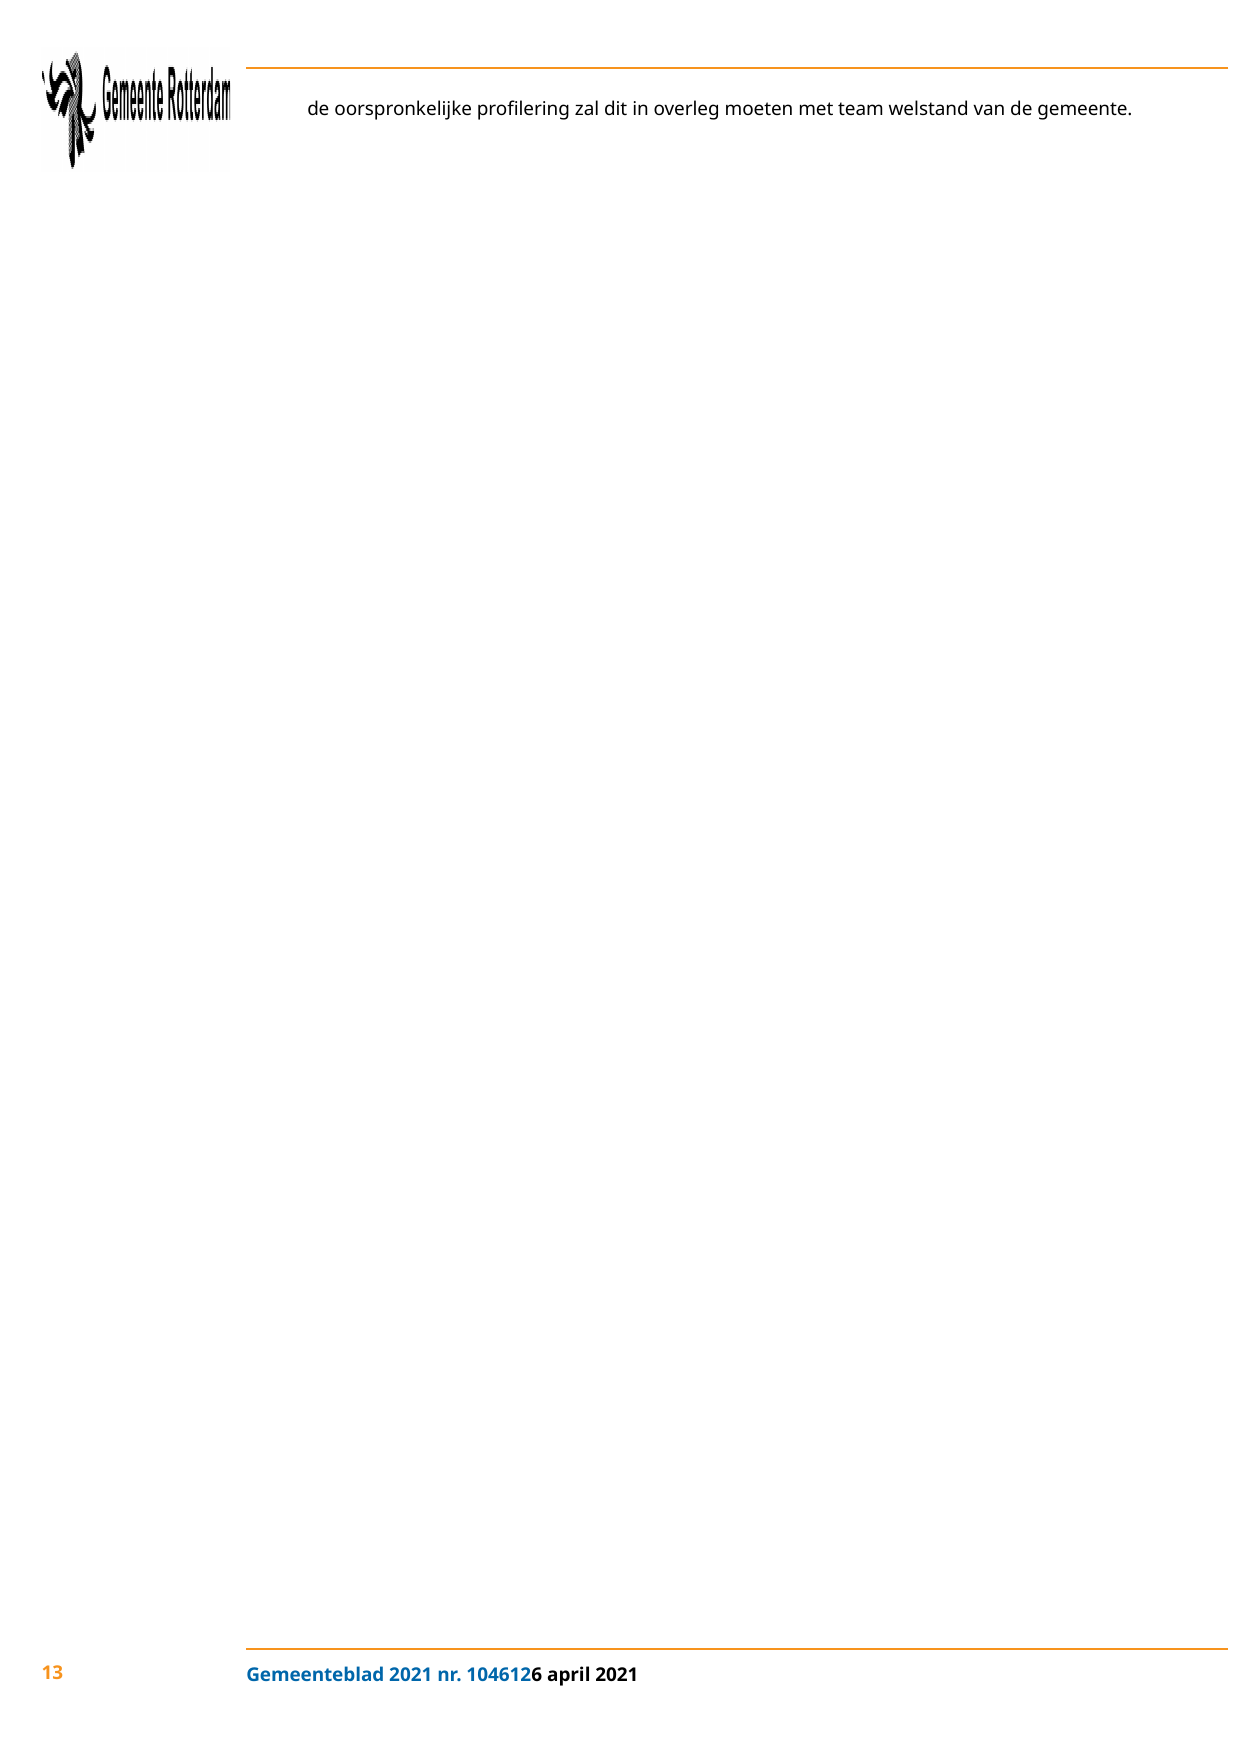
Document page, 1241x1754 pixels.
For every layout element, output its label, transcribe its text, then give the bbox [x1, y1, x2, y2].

list de oorspronkelijke profilering zal dit in overleg moeten met team welstand van de gemeente. [248, 95, 1152, 121]
picture [41, 47, 231, 172]
